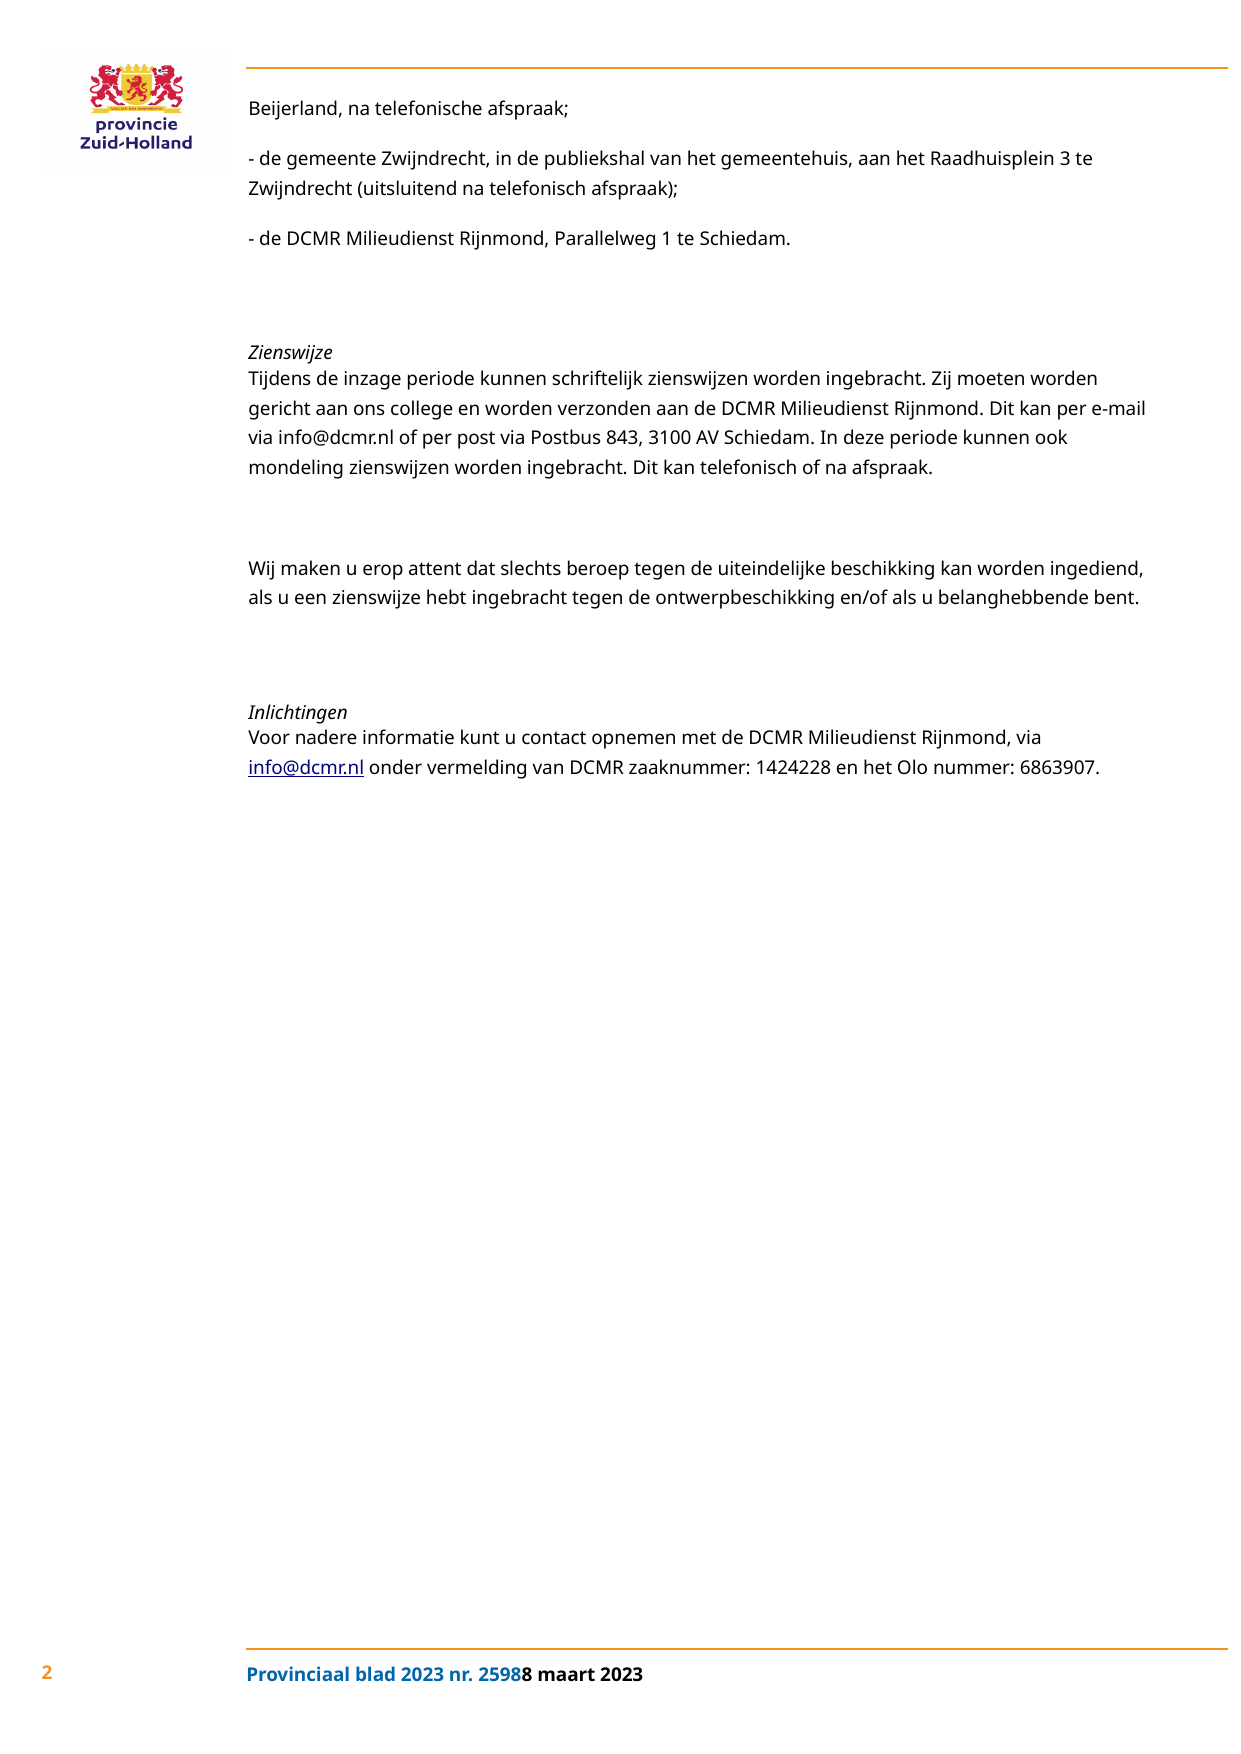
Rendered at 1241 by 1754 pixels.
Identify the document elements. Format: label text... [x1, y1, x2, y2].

picture [41, 47, 231, 172]
text Wij maken u erop attent dat slechts beroep tegen de uiteindelijke beschikking kan worden ingediend, als u een zienswijze hebt ingebracht tegen de ontwerpbeschikking en/of als u belanghebbende bent. [248, 555, 1152, 610]
text - de DCMR Milieudienst Rijnmond, Parallelweg 1 te Schiedam. [248, 225, 1152, 251]
text Inlichtingen [248, 699, 1152, 724]
text Tijdens de inzage periode kunnen schriftelijk zienswijzen worden ingebracht. Zij moeten worden gericht aan ons college en worden verzonden aan de DCMR Milieudienst Rijnmond. Dit kan per e-mail via info@dcmr.nl of per post via Postbus 843, 3100 AV Schiedam. In deze periode kunnen ook mondeling zienswijzen worden ingebracht. Dit kan telefonisch of na afspraak. [248, 365, 1152, 480]
text - de gemeente Zwijndrecht, in de publiekshal van het gemeentehuis, aan het Raadhuisplein 3 te Zwijndrecht (uitsluitend na telefonisch afspraak); [248, 145, 1152, 201]
text Beijerland, na telefonische afspraak; [248, 95, 1152, 121]
text Zienswijze [248, 339, 1152, 365]
text Voor nadere informatie kunt u contact opnemen met de DCMR Milieudienst Rijnmond, via info@dcmr.nl onder vermelding van DCMR zaaknummer: 1424228 en het Olo nummer: 6863907. [248, 724, 1152, 780]
